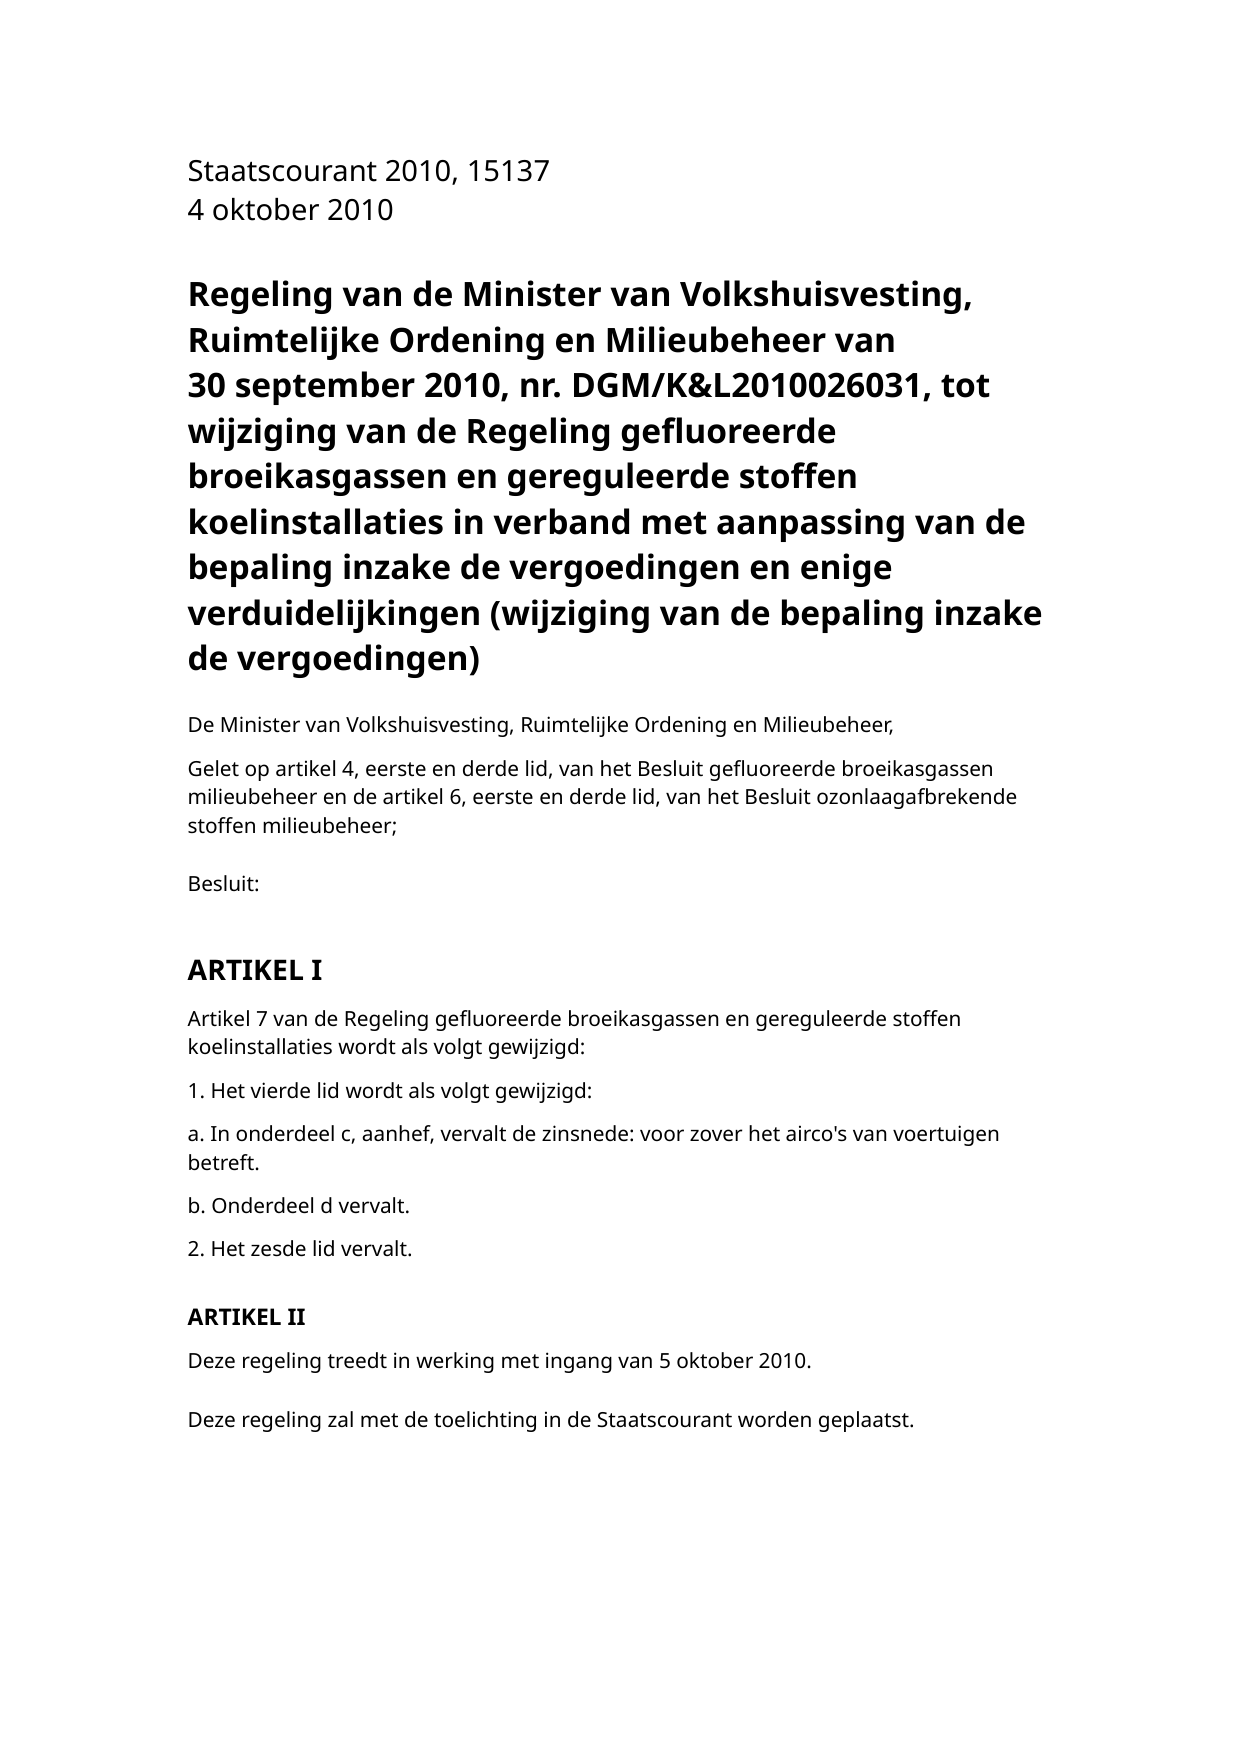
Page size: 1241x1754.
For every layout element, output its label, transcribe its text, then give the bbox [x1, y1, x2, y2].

text De Minister van Volkshuisvesting, Ruimtelijke Ordening en Milieubeheer, [187, 711, 1053, 739]
text Gelet op artikel 4, eerste en derde lid, van het Besluit gefluoreerde broeikasgassen milieubeheer en de artikel 6, eerste en derde lid, van het Besluit ozonlaagafbrekende stoffen milieubeheer; [187, 754, 1053, 839]
text Besluit: [187, 869, 1053, 898]
text 4 oktober 2010 [187, 190, 1053, 229]
subtitle ARTIKEL I [187, 950, 1053, 989]
subtitle ARTIKEL II [187, 1300, 1053, 1332]
text b. Onderdeel d vervalt. [187, 1191, 1053, 1219]
text Staatscourant 2010, 15137 [187, 150, 1053, 190]
text Deze regeling zal met de toelichting in de Staatscourant worden geplaatst. [187, 1405, 1053, 1433]
text 1. Het vierde lid wordt als volgt gewijzigd: [187, 1076, 1053, 1104]
text a. In onderdeel c, aanhef, vervalt de zinsnede: voor zover het airco's van voertuigen betreft. [187, 1119, 1053, 1176]
subtitle Regeling van de Minister van Volkshuisvesting, Ruimtelijke Ordening en Milieubeheer van 30 september 2010, nr. DGM/K&L2010026031, tot wijziging van de Regeling gefluoreerde broeikasgassen en gereguleerde stoffen koelinstallaties in verband met aanpassing van de bepaling inzake de vergoedingen en enige verduidelijkingen (wijziging van de bepaling inzake de vergoedingen) [187, 271, 1053, 681]
text Artikel 7 van de Regeling gefluoreerde broeikasgassen en gereguleerde stoffen koelinstallaties wordt als volgt gewijzigd: [187, 1004, 1053, 1061]
text Deze regeling treedt in werking met ingang van 5 oktober 2010. [187, 1347, 1053, 1375]
text 2. Het zesde lid vervalt. [187, 1234, 1053, 1263]
